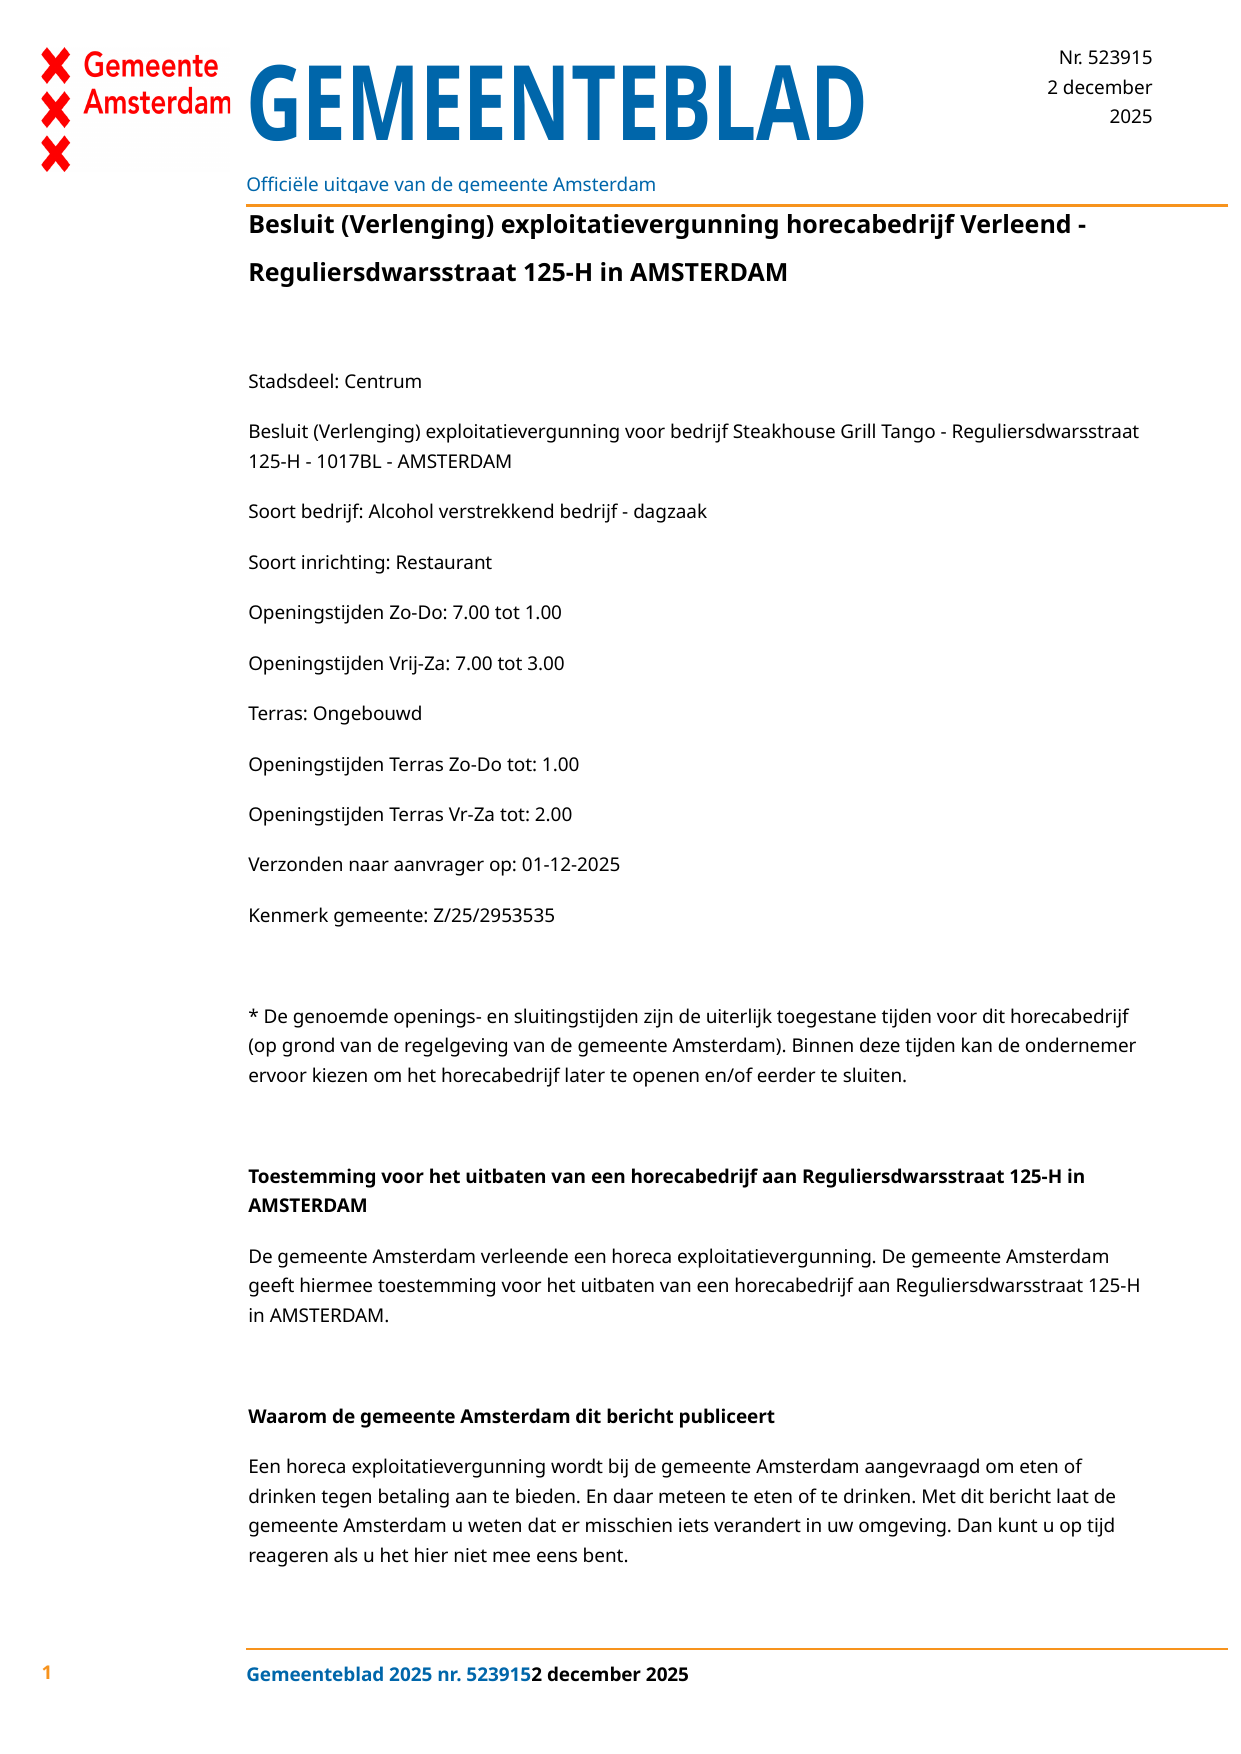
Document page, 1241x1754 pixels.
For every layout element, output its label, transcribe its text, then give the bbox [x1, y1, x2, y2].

text Soort bedrijf: Alcohol verstrekkend bedrijf - dagzaak [248, 499, 1152, 524]
text Openingstijden Vrij-Za: 7.00 tot 3.00 [248, 650, 1152, 676]
text Verzonden naar aanvrager op: 01-12-2025 [248, 852, 1152, 877]
text Kenmerk gemeente: Z/25/2953535 [248, 902, 1152, 928]
text Terras: Ongebouwd [248, 700, 1152, 726]
text Openingstijden Zo-Do: 7.00 tot 1.00 [248, 599, 1152, 625]
text Openingstijden Terras Vr-Za tot: 2.00 [248, 801, 1152, 827]
text Openingstijden Terras Zo-Do tot: 1.00 [248, 751, 1152, 777]
text De gemeente Amsterdam verleende een horeca exploitatievergunning. De gemeente Amsterdam geeft hiermee toestemming voor het uitbaten van een horecabedrijf aan Reguliersdwarsstraat 125-H in AMSTERDAM. [248, 1243, 1152, 1328]
text Besluit (Verlenging) exploitatievergunning horecabedrijf Verleend - Reguliersdwarsstraat 125-H in AMSTERDAM [248, 207, 1152, 288]
text Een horeca exploitatievergunning wordt bij de gemeente Amsterdam aangevraagd om eten of drinken tegen betaling aan te bieden. En daar meteen te eten of te drinken. Met dit bericht laat de gemeente Amsterdam u weten dat er misschien iets verandert in uw omgeving. Dan kunt u op tijd reageren als u het hier niet mee eens bent. [248, 1453, 1152, 1568]
text Soort inrichting: Restaurant [248, 549, 1152, 575]
text Stadsdeel: Centrum [248, 368, 1152, 394]
text Besluit (Verlenging) exploitatievergunning voor bedrijf Steakhouse Grill Tango - Reguliersdwarsstraat 125-H - 1017BL - AMSTERDAM [248, 419, 1152, 474]
picture [41, 47, 231, 172]
text * De genoemde openings- en sluitingstijden zijn de uiterlijk toegestane tijden voor dit horecabedrijf (op grond van de regelgeving van de gemeente Amsterdam). Binnen deze tijden kan de ondernemer ervoor kiezen om het horecabedrijf later te openen en/of eerder te sluiten. [248, 1003, 1152, 1088]
text Toestemming voor het uitbaten van een horecabedrijf aan Reguliersdwarsstraat 125-H in AMSTERDAM [248, 1163, 1152, 1218]
text Waarom de gemeente Amsterdam dit bericht publiceert [248, 1403, 1152, 1429]
